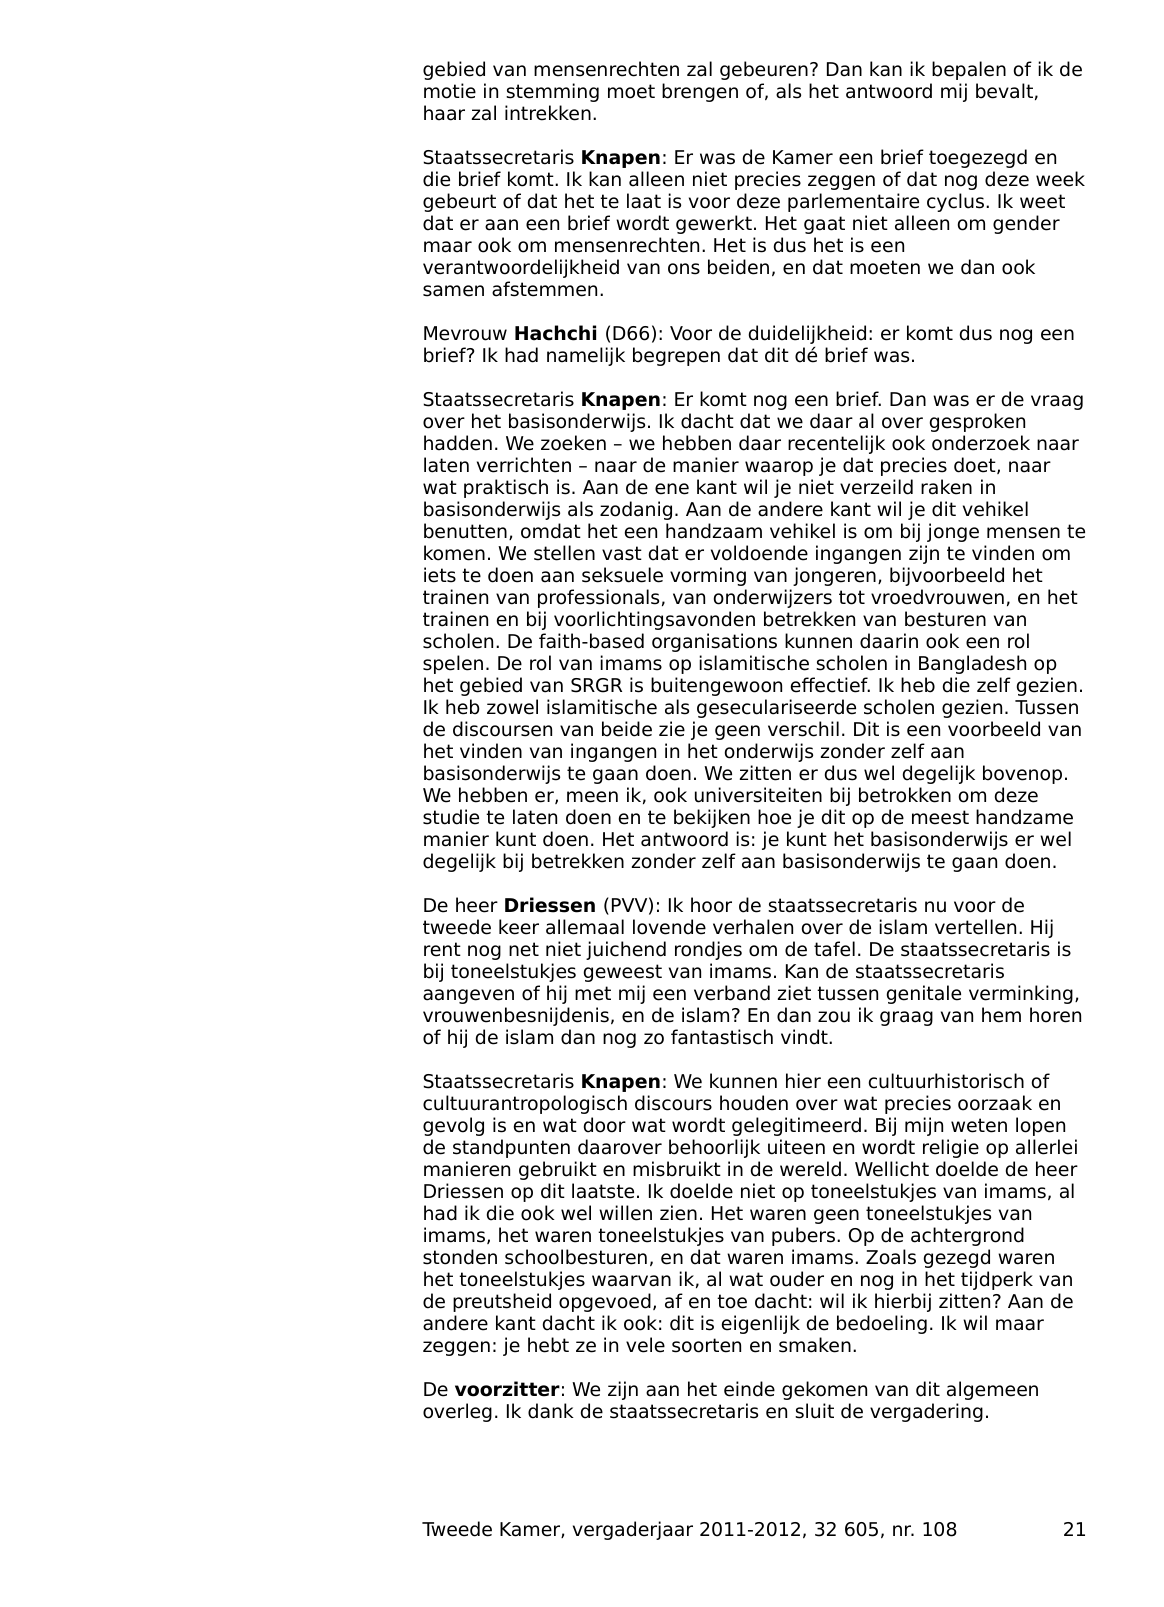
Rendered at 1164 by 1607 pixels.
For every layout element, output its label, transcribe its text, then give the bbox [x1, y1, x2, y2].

text De heer Driessen (PVV): Ik hoor de staatssecretaris nu voor de tweede keer allemaal lovende verhalen over de islam vertellen. Hij rent nog net niet juichend rondjes om de tafel. De staatssecretaris is bij toneelstukjes geweest van imams. Kan de staatssecretaris aangeven of hij met mij een verband ziet tussen genitale verminking, vrouwenbesnijdenis, en de islam? En dan zou ik graag van hem horen of hij de islam dan nog zo fantastisch vindt. [422, 895, 1087, 1049]
text Staatssecretaris Knapen: Er komt nog een brief. Dan was er de vraag over het basisonderwijs. Ik dacht dat we daar al over gesproken hadden. We zoeken – we hebben daar recentelijk ook onderzoek naar laten verrichten – naar de manier waarop je dat precies doet, naar wat praktisch is. Aan de ene kant wil je niet verzeild raken in basisonderwijs als zodanig. Aan de andere kant wil je dit vehikel benutten, omdat het een handzaam vehikel is om bij jonge mensen te komen. We stellen vast dat er voldoende ingangen zijn te vinden om iets te doen aan seksuele vorming van jongeren, bijvoorbeeld het trainen van professionals, van onderwijzers tot vroedvrouwen, en het trainen en bij voorlichtingsavonden betrekken van besturen van scholen. De faith-based organisations kunnen daarin ook een rol spelen. De rol van imams op islamitische scholen in Bangladesh op het gebied van SRGR is buitengewoon effectief. Ik heb die zelf gezien. Ik heb zowel islamitische als geseculariseerde scholen gezien. Tussen de discoursen van beide zie je geen verschil. Dit is een voorbeeld van het vinden van ingangen in het onderwijs zonder zelf aan basisonderwijs te gaan doen. We zitten er dus wel degelijk bovenop. We hebben er, meen ik, ook universiteiten bij betrokken om deze studie te laten doen en te bekijken hoe je dit op de meest handzame manier kunt doen. Het antwoord is: je kunt het basisonderwijs er wel degelijk bij betrekken zonder zelf aan basisonderwijs te gaan doen. [422, 389, 1087, 873]
text De voorzitter: We zijn aan het einde gekomen van dit algemeen overleg. Ik dank de staatssecretaris en sluit de vergadering. [422, 1379, 1087, 1423]
text Staatssecretaris Knapen: Er was de Kamer een brief toegezegd en die brief komt. Ik kan alleen niet precies zeggen of dat nog deze week gebeurt of dat het te laat is voor deze parlementaire cyclus. Ik weet dat er aan een brief wordt gewerkt. Het gaat niet alleen om gender maar ook om mensenrechten. Het is dus het is een verantwoordelijkheid van ons beiden, en dat moeten we dan ook samen afstemmen. [422, 147, 1087, 301]
text Mevrouw Hachchi (D66): Voor de duidelijkheid: er komt dus nog een brief? Ik had namelijk begrepen dat dit dé brief was. [422, 323, 1087, 367]
text Staatssecretaris Knapen: We kunnen hier een cultuurhistorisch of cultuurantropologisch discours houden over wat precies oorzaak en gevolg is en wat door wat wordt gelegitimeerd. Bij mijn weten lopen de standpunten daarover behoorlijk uiteen en wordt religie op allerlei manieren gebruikt en misbruikt in de wereld. Wellicht doelde de heer Driessen op dit laatste. Ik doelde niet op toneelstukjes van imams, al had ik die ook wel willen zien. Het waren geen toneelstukjes van imams, het waren toneelstukjes van pubers. Op de achtergrond stonden schoolbesturen, en dat waren imams. Zoals gezegd waren het toneelstukjes waarvan ik, al wat ouder en nog in het tijdperk van de preutsheid opgevoed, af en toe dacht: wil ik hierbij zitten? Aan de andere kant dacht ik ook: dit is eigenlijk de bedoeling. Ik wil maar zeggen: je hebt ze in vele soorten en smaken. [422, 1071, 1087, 1357]
text gebied van mensenrechten zal gebeuren? Dan kan ik bepalen of ik de motie in stemming moet brengen of, als het antwoord mij bevalt, haar zal intrekken. [422, 59, 1087, 125]
